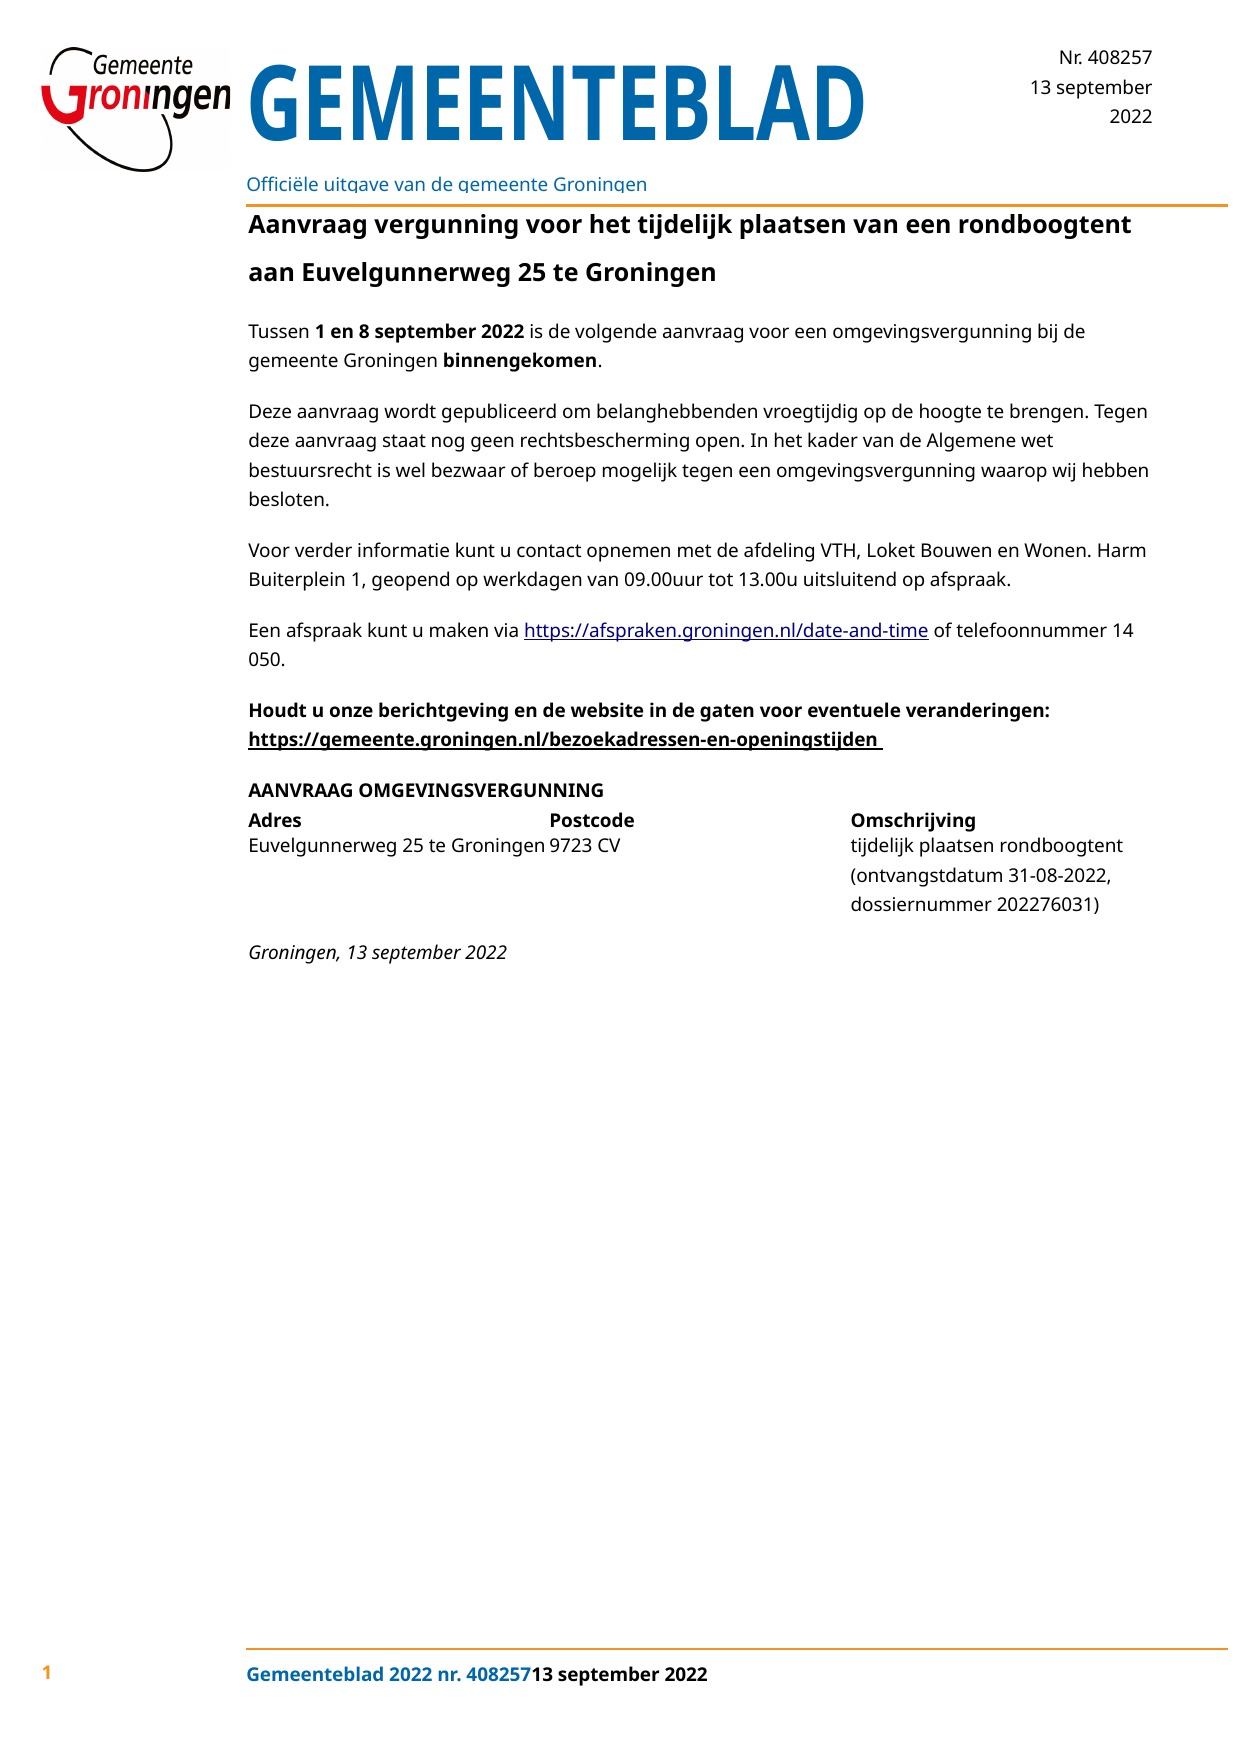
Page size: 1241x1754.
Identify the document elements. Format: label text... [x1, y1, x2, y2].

text Voor verder informatie kunt u contact opnemen met de afdeling VTH, Loket Bouwen en Wonen. Harm Buiterplein 1, geopend op werkdagen van 09.00uur tot 13.00u uitsluitend op afspraak. [248, 537, 1152, 592]
table_header Postcode [549, 807, 850, 832]
table_cell tijdelijk plaatsen rondboogtent (ontvangstdatum 31-08-2022, dossiernummer 202276031) [850, 833, 1152, 917]
table_cell 9723 CV [549, 833, 850, 917]
text AANVRAAG OMGEVINGSVERGUNNING [248, 777, 1152, 803]
table_cell Euvelgunnerweg 25 te Groningen [248, 833, 549, 917]
text Tussen 1 en 8 september 2022 is de volgende aanvraag voor een omgevingsvergunning bij de gemeente Groningen binnengekomen. [248, 318, 1152, 373]
picture [41, 47, 231, 172]
text Aanvraag vergunning voor het tijdelijk plaatsen van een rondboogtent aan Euvelgunnerweg 25 te Groningen [248, 207, 1152, 288]
text Een afspraak kunt u maken via https://afspraken.groningen.nl/date-and-time of telefoonnummer 14 050. [248, 617, 1152, 672]
text Deze aanvraag wordt gepubliceerd om belanghebbenden vroegtijdig op de hoogte te brengen. Tegen deze aanvraag staat nog geen rechtsbescherming open. In het kader van de Algemene wet bestuursrecht is wel bezwaar of beroep mogelijk tegen een omgevingsvergunning waarop wij hebben besloten. [248, 398, 1152, 512]
text Groningen, 13 september 2022 [248, 939, 1152, 964]
table_header Adres [248, 807, 549, 832]
text Houdt u onze berichtgeving en de website in de gaten voor eventuele veranderingen: https://gemeente.groningen.nl/bezoekadressen-en-openingstijden [248, 697, 1152, 752]
table_header Omschrijving [850, 807, 1152, 832]
